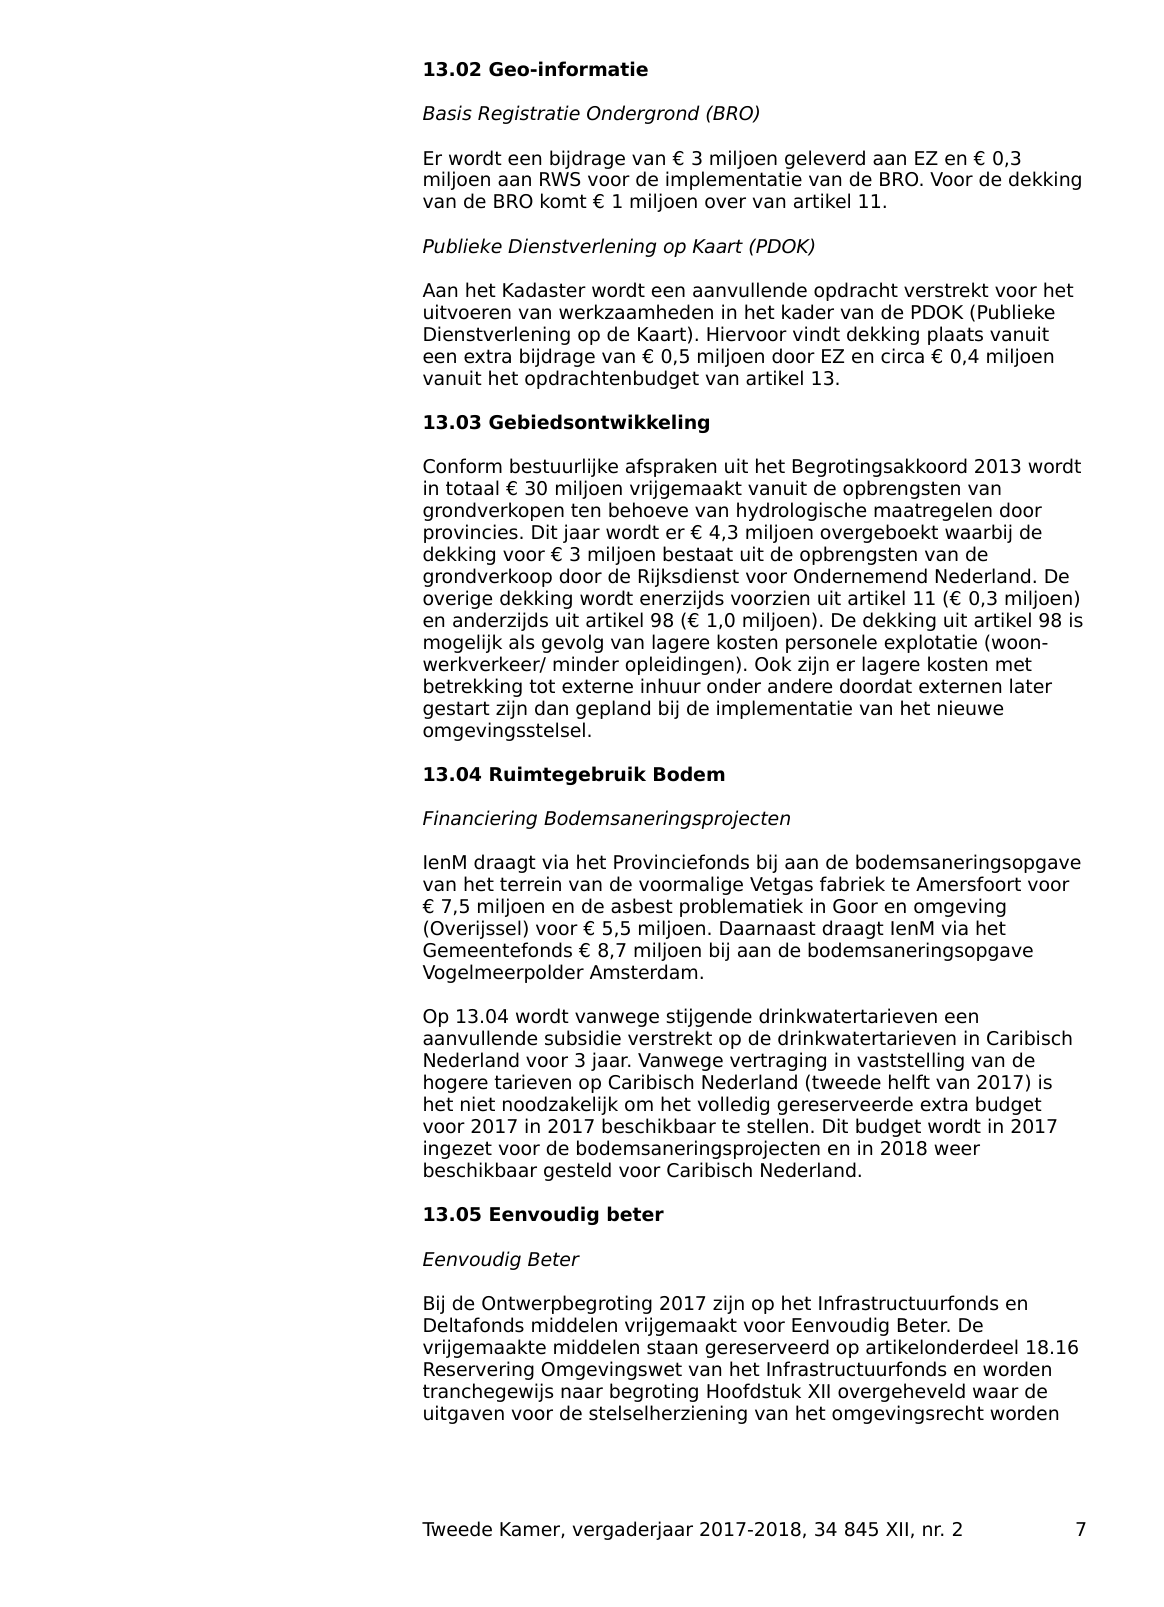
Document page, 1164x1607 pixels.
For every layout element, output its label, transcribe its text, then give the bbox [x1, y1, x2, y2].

text Er wordt een bijdrage van € 3 miljoen geleverd aan EZ en € 0,3 miljoen aan RWS voor de implementatie van de BRO. Voor de dekking van de BRO komt € 1 miljoen over van artikel 11. [422, 147, 1087, 213]
text Conform bestuurlijke afspraken uit het Begrotingsakkoord 2013 wordt in totaal € 30 miljoen vrijgemaakt vanuit de opbrengsten van grondverkopen ten behoeve van hydrologische maatregelen door provincies. Dit jaar wordt er € 4,3 miljoen overgeboekt waarbij de dekking voor € 3 miljoen bestaat uit de opbrengsten van de grondverkoop door de Rijksdienst voor Ondernemend Nederland. De overige dekking wordt enerzijds voorzien uit artikel 11 (€ 0,3 miljoen) en anderzijds uit artikel 98 (€ 1,0 miljoen). De dekking uit artikel 98 is mogelijk als gevolg van lagere kosten personele explotatie (woon-werkverkeer/ minder opleidingen). Ook zijn er lagere kosten met betrekking tot externe inhuur onder andere doordat externen later gestart zijn dan gepland bij de implementatie van het nieuwe omgevingsstelsel. [422, 456, 1087, 742]
subtitle 13.04 Ruimtegebruik Bodem [422, 764, 1087, 786]
subtitle Publieke Dienstverlening op Kaart (PDOK) [422, 236, 1087, 257]
subtitle 13.02 Geo-informatie [422, 59, 1087, 81]
subtitle Financiering Bodemsaneringsprojecten [422, 808, 1087, 830]
text Aan het Kadaster wordt een aanvullende opdracht verstrekt voor het uitvoeren van werkzaamheden in het kader van de PDOK (Publieke Dienstverlening op de Kaart). Hiervoor vindt dekking plaats vanuit een extra bijdrage van € 0,5 miljoen door EZ en circa € 0,4 miljoen vanuit het opdrachtenbudget van artikel 13. [422, 280, 1087, 389]
text IenM draagt via het Provinciefonds bij aan de bodemsaneringsopgave van het terrein van de voormalige Vetgas fabriek te Amersfoort voor € 7,5 miljoen en de asbest problematiek in Goor en omgeving (Overijssel) voor € 5,5 miljoen. Daarnaast draagt IenM via het Gemeentefonds € 8,7 miljoen bij aan de bodemsaneringsopgave Vogelmeerpolder Amsterdam. [422, 852, 1087, 984]
text Bij de Ontwerpbegroting 2017 zijn op het Infrastructuurfonds en Deltafonds middelen vrijgemaakt voor Eenvoudig Beter. De vrijgemaakte middelen staan gereserveerd op artikelonderdeel 18.16 Reservering Omgevingswet van het Infrastructuurfonds en worden tranchegewijs naar begroting Hoofdstuk XII overgeheveld waar de uitgaven voor de stelselherziening van het omgevingsrecht worden [422, 1293, 1087, 1424]
text Op 13.04 wordt vanwege stijgende drinkwatertarieven een aanvullende subsidie verstrekt op de drinkwatertarieven in Caribisch Nederland voor 3 jaar. Vanwege vertraging in vaststelling van de hogere tarieven op Caribisch Nederland (tweede helft van 2017) is het niet noodzakelijk om het volledig gereserveerde extra budget voor 2017 in 2017 beschikbaar te stellen. Dit budget wordt in 2017 ingezet voor de bodemsaneringsprojecten en in 2018 weer beschikbaar gesteld voor Caribisch Nederland. [422, 1006, 1087, 1182]
subtitle Basis Registratie Ondergrond (BRO) [422, 103, 1087, 125]
subtitle 13.05 Eenvoudig beter [422, 1204, 1087, 1226]
subtitle 13.03 Gebiedsontwikkeling [422, 412, 1087, 434]
subtitle Eenvoudig Beter [422, 1248, 1087, 1270]
